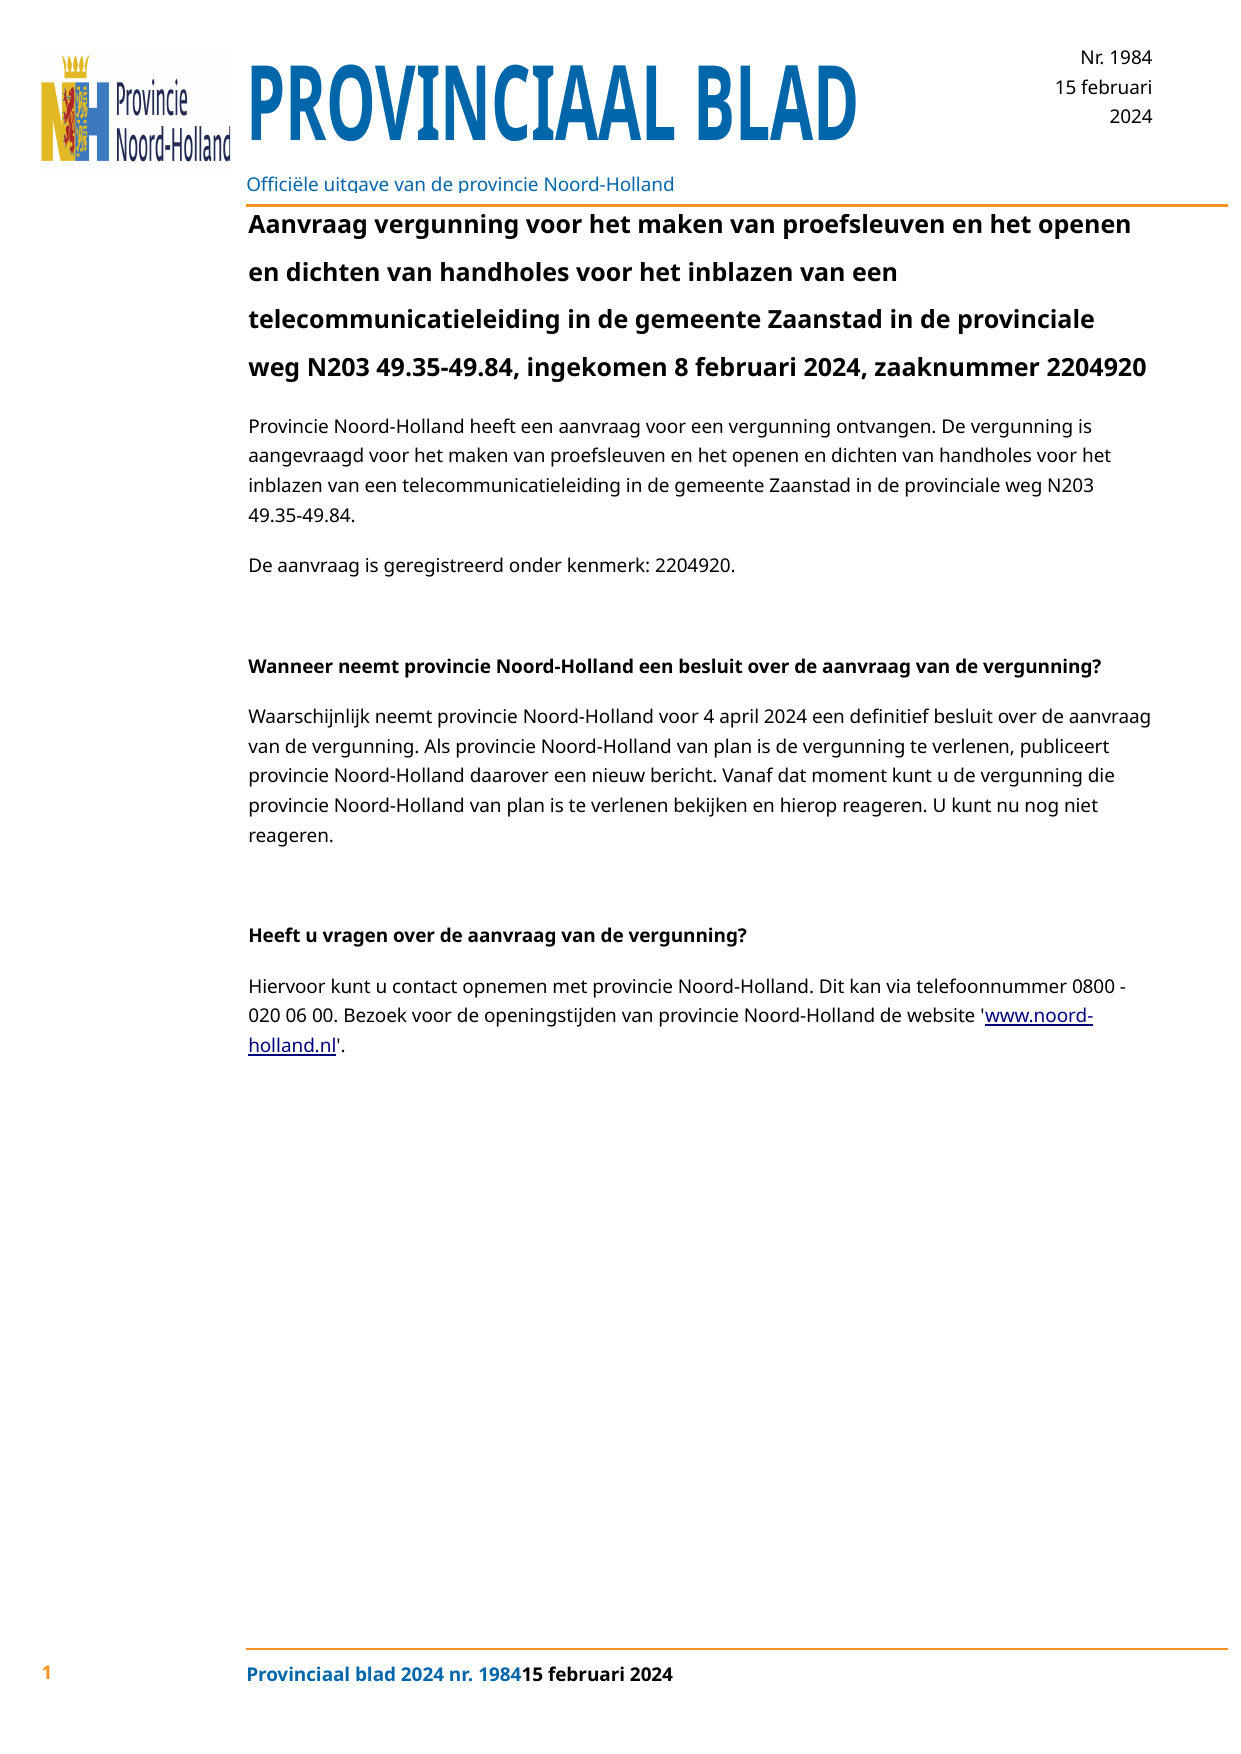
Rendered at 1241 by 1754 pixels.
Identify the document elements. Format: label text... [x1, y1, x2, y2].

text Hiervoor kunt u contact opnemen met provincie Noord-Holland. Dit kan via telefoonnummer 0800 - 020 06 00. Bezoek voor de openingstijden van provincie Noord-Holland de website 'www.noord-holland.nl'. [248, 973, 1152, 1058]
text Waarschijnlijk neemt provincie Noord-Holland voor 4 april 2024 een definitief besluit over de aanvraag van de vergunning. Als provincie Noord-Holland van plan is de vergunning te verlenen, publiceert provincie Noord-Holland daarover een nieuw bericht. Vanaf dat moment kunt u de vergunning die provincie Noord-Holland van plan is te verlenen bekijken en hierop reageren. U kunt nu nog niet reageren. [248, 703, 1152, 848]
picture [41, 47, 231, 172]
text Provincie Noord-Holland heeft een aanvraag voor een vergunning ontvangen. De vergunning is aangevraagd voor het maken van proefsleuven en het openen en dichten van handholes voor het inblazen van een telecommunicatieleiding in de gemeente Zaanstad in de provinciale weg N203 49.35-49.84. [248, 413, 1152, 528]
text Aanvraag vergunning voor het maken van proefsleuven en het openen en dichten van handholes voor het inblazen van een telecommunicatieleiding in de gemeente Zaanstad in de provinciale weg N203 49.35-49.84, ingekomen 8 februari 2024, zaaknummer 2204920 [248, 207, 1152, 384]
text Heeft u vragen over de aanvraag van de vergunning? [248, 923, 1152, 948]
text Wanneer neemt provincie Noord-Holland een besluit over de aanvraag van de vergunning? [248, 653, 1152, 679]
text De aanvraag is geregistreerd onder kenmerk: 2204920. [248, 552, 1152, 578]
